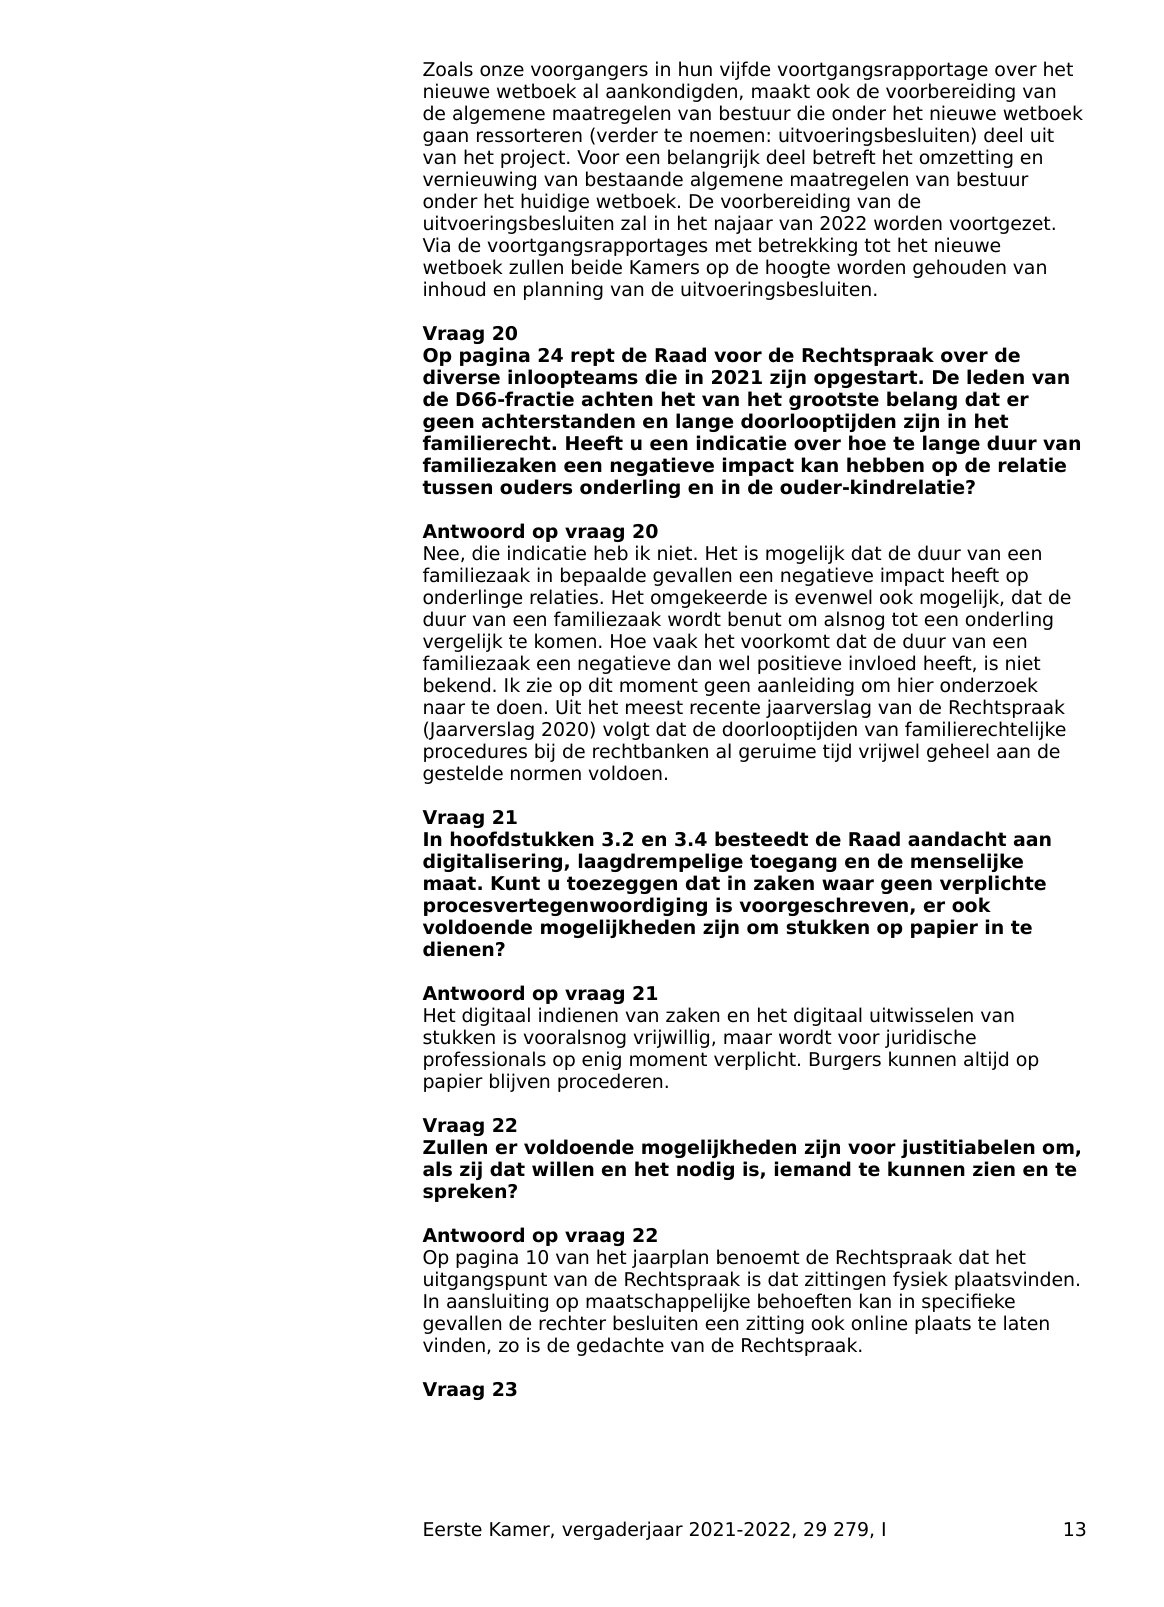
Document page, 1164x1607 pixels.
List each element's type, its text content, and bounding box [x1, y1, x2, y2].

text Nee, die indicatie heb ik niet. Het is mogelijk dat de duur van een familiezaak in bepaalde gevallen een negatieve impact heeft op onderlinge relaties. Het omgekeerde is evenwel ook mogelijk, dat de duur van een familiezaak wordt benut om alsnog tot een onderling vergelijk te komen. Hoe vaak het voorkomt dat de duur van een familiezaak een negatieve dan wel positieve invloed heeft, is niet bekend. Ik zie op dit moment geen aanleiding om hier onderzoek naar te doen. Uit het meest recente jaarverslag van de Rechtspraak (Jaarverslag 2020) volgt dat de doorlooptijden van familierechtelijke procedures bij de rechtbanken al geruime tijd vrijwel geheel aan de gestelde normen voldoen. [422, 543, 1087, 785]
text Vraag 21 [422, 807, 1087, 829]
text Het digitaal indienen van zaken en het digitaal uitwisselen van stukken is vooralsnog vrijwillig, maar wordt voor juridische professionals op enig moment verplicht. Burgers kunnen altijd op papier blijven procederen. [422, 1005, 1087, 1093]
text Op pagina 24 rept de Raad voor de Rechtspraak over de diverse inloopteams die in 2021 zijn opgestart. De leden van de D66-fractie achten het van het grootste belang dat er geen achterstanden en lange doorlooptijden zijn in het familierecht. Heeft u een indicatie over hoe te lange duur van familiezaken een negatieve impact kan hebben op de relatie tussen ouders onderling en in de ouder-kindrelatie? [422, 345, 1087, 499]
text Vraag 20 [422, 323, 1087, 345]
text Op pagina 10 van het jaarplan benoemt de Rechtspraak dat het uitgangspunt van de Rechtspraak is dat zittingen fysiek plaatsvinden. In aansluiting op maatschappelijke behoeften kan in specifieke gevallen de rechter besluiten een zitting ook online plaats te laten vinden, zo is de gedachte van de Rechtspraak. [422, 1247, 1087, 1357]
text Vraag 22 [422, 1115, 1087, 1137]
text In hoofdstukken 3.2 en 3.4 besteedt de Raad aandacht aan digitalisering, laagdrempelige toegang en de menselijke maat. Kunt u toezeggen dat in zaken waar geen verplichte procesvertegenwoordiging is voorgeschreven, er ook voldoende mogelijkheden zijn om stukken op papier in te dienen? [422, 829, 1087, 961]
text Antwoord op vraag 22 [422, 1225, 1087, 1247]
text Zullen er voldoende mogelijkheden zijn voor justitiabelen om, als zij dat willen en het nodig is, iemand te kunnen zien en te spreken? [422, 1137, 1087, 1203]
text Antwoord op vraag 20 [422, 521, 1087, 543]
text Antwoord op vraag 21 [422, 983, 1087, 1005]
text Zoals onze voorgangers in hun vijfde voortgangsrapportage over het nieuwe wetboek al aankondigden, maakt ook de voorbereiding van de algemene maatregelen van bestuur die onder het nieuwe wetboek gaan ressorteren (verder te noemen: uitvoeringsbesluiten) deel uit van het project. Voor een belangrijk deel betreft het omzetting en vernieuwing van bestaande algemene maatregelen van bestuur onder het huidige wetboek. De voorbereiding van de uitvoeringsbesluiten zal in het najaar van 2022 worden voortgezet. Via de voortgangsrapportages met betrekking tot het nieuwe wetboek zullen beide Kamers op de hoogte worden gehouden van inhoud en planning van de uitvoeringsbesluiten. [422, 59, 1087, 301]
text Vraag 23 [422, 1379, 1087, 1401]
